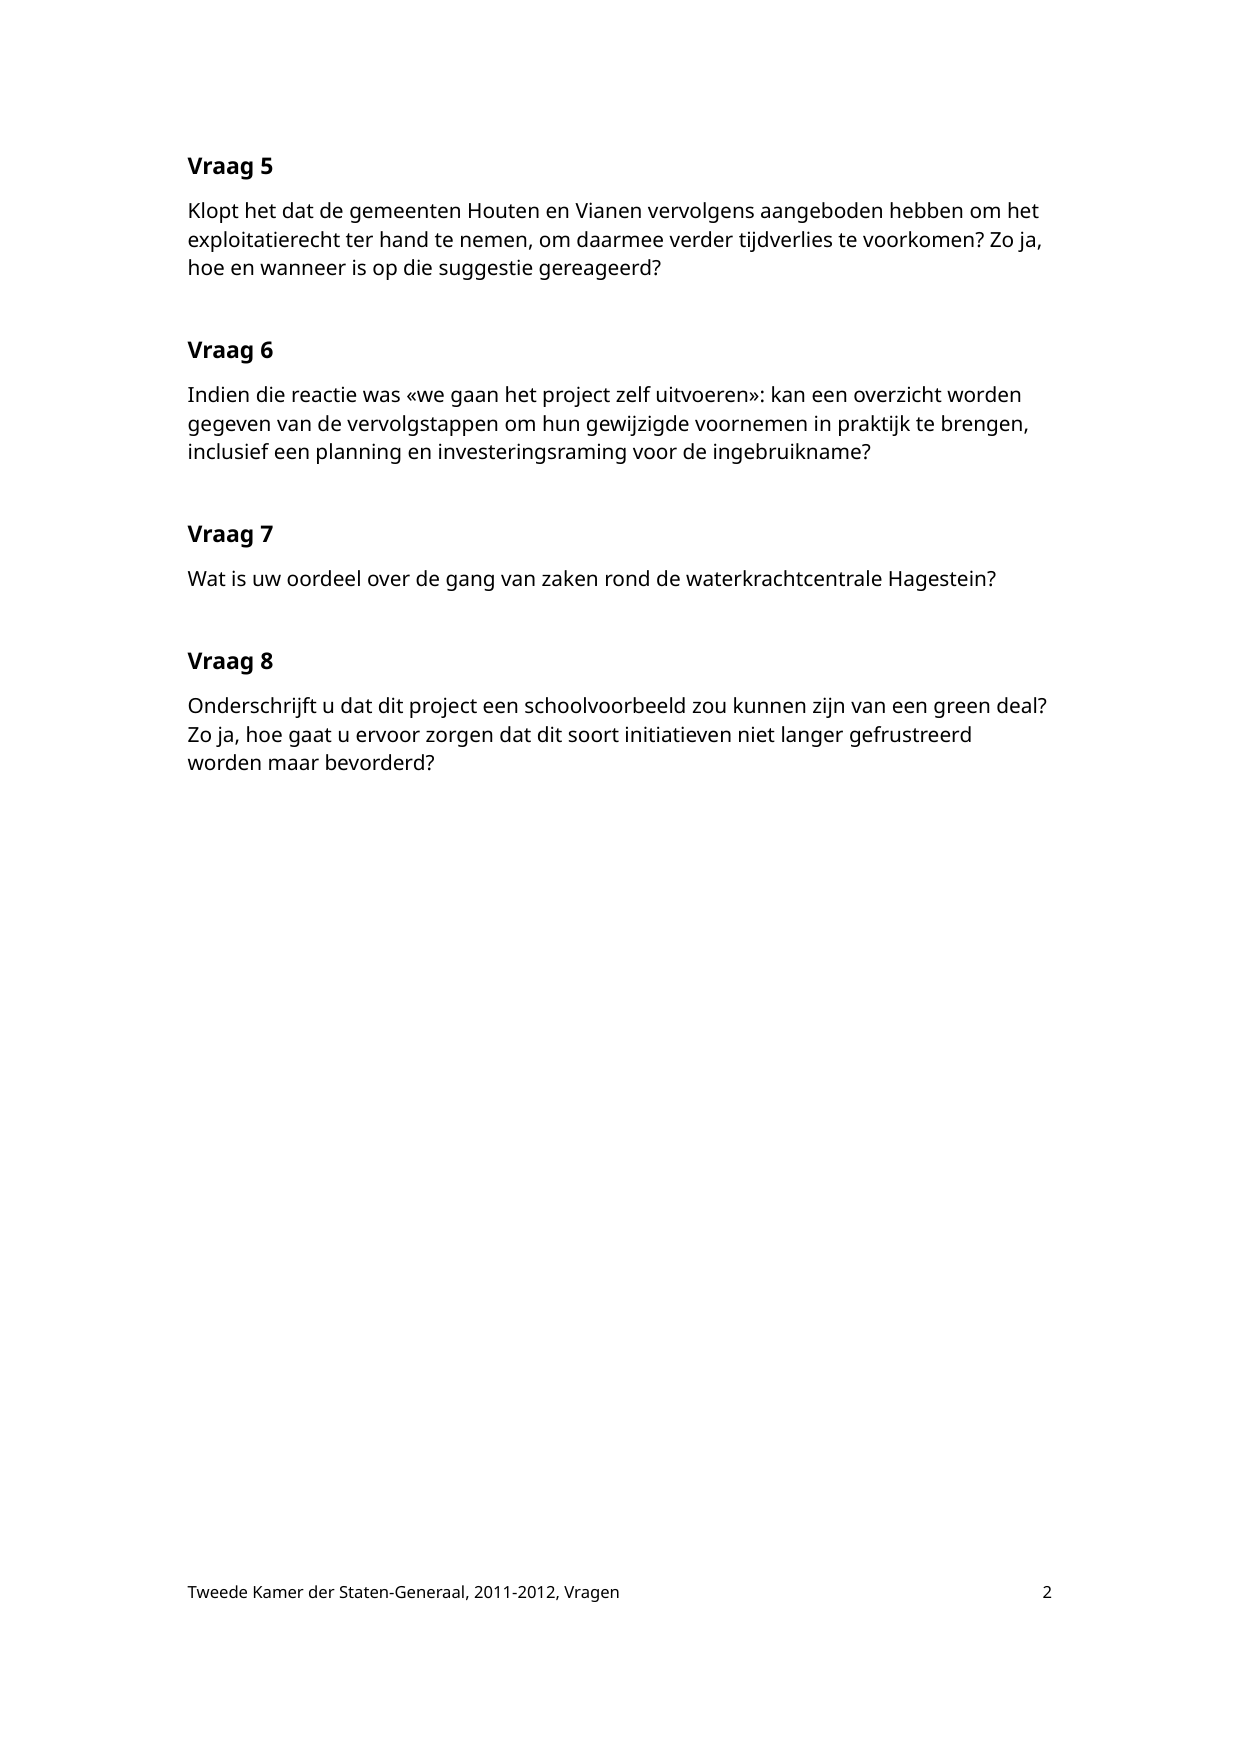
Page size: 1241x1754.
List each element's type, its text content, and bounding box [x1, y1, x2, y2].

subtitle Vraag 6 [187, 334, 1053, 365]
text Indien die reactie was «we gaan het project zelf uitvoeren»: kan een overzicht worden gegeven van de vervolgstappen om hun gewijzigde voornemen in praktijk te brengen, inclusief een planning en investeringsraming voor de ingebruikname? [187, 380, 1053, 466]
subtitle Vraag 5 [187, 150, 1053, 181]
text Onderschrijft u dat dit project een schoolvoorbeeld zou kunnen zijn van een green deal? Zo ja, hoe gaat u ervoor zorgen dat dit soort initiatieven niet langer gefrustreerd worden maar bevorderd? [187, 692, 1053, 777]
text Klopt het dat de gemeenten Houten en Vianen vervolgens aangeboden hebben om het exploitatierecht ter hand te nemen, om daarmee verder tijdverlies te voorkomen? Zo ja, hoe en wanneer is op die suggestie gereageerd? [187, 196, 1053, 282]
subtitle Vraag 8 [187, 645, 1053, 677]
subtitle Vraag 7 [187, 518, 1053, 549]
text Wat is uw oordeel over de gang van zaken rond de waterkrachtcentrale Hagestein? [187, 564, 1053, 593]
